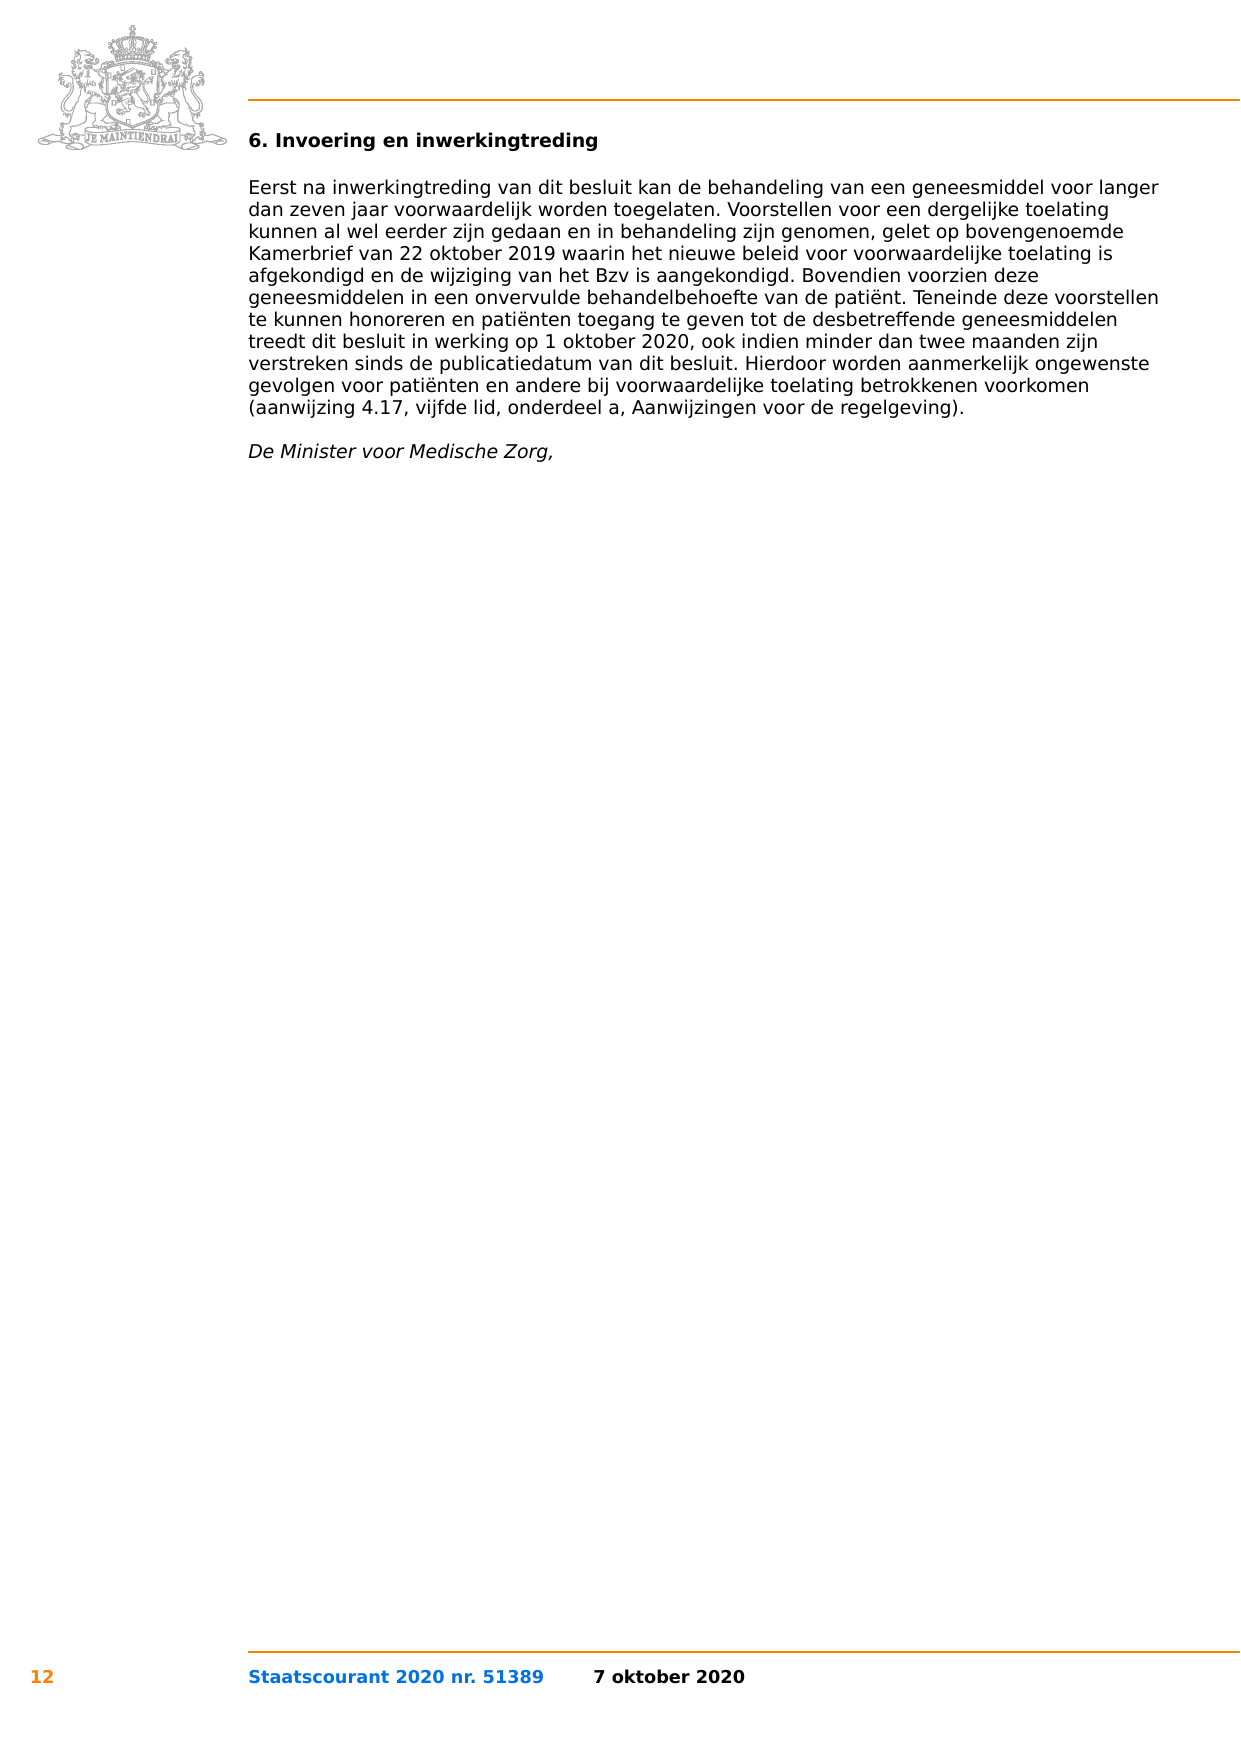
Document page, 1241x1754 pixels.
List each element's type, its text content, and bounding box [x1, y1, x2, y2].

subtitle 6. Invoering en inwerkingtreding [248, 130, 1163, 152]
text De Minister voor Medische Zorg, [248, 441, 1163, 462]
picture [38, 25, 227, 150]
text Eerst na inwerkingtreding van dit besluit kan de behandeling van een geneesmiddel voor langer dan zeven jaar voorwaardelijk worden toegelaten. Voorstellen voor een dergelijke toelating kunnen al wel eerder zijn gedaan en in behandeling zijn genomen, gelet op bovengenoemde Kamerbrief van 22 oktober 2019 waarin het nieuwe beleid voor voorwaardelijke toelating is afgekondigd en de wijziging van het Bzv is aangekondigd. Bovendien voorzien deze geneesmiddelen in een onvervulde behandelbehoefte van de patiënt. Teneinde deze voorstellen te kunnen honoreren en patiënten toegang te geven tot de desbetreffende geneesmiddelen treedt dit besluit in werking op 1 oktober 2020, ook indien minder dan twee maanden zijn verstreken sinds de publicatiedatum van dit besluit. Hierdoor worden aanmerkelijk ongewenste gevolgen voor patiënten en andere bij voorwaardelijke toelating betrokkenen voorkomen (aanwijzing 4.17, vijfde lid, onderdeel a, Aanwijzingen voor de regelgeving). [248, 177, 1163, 419]
